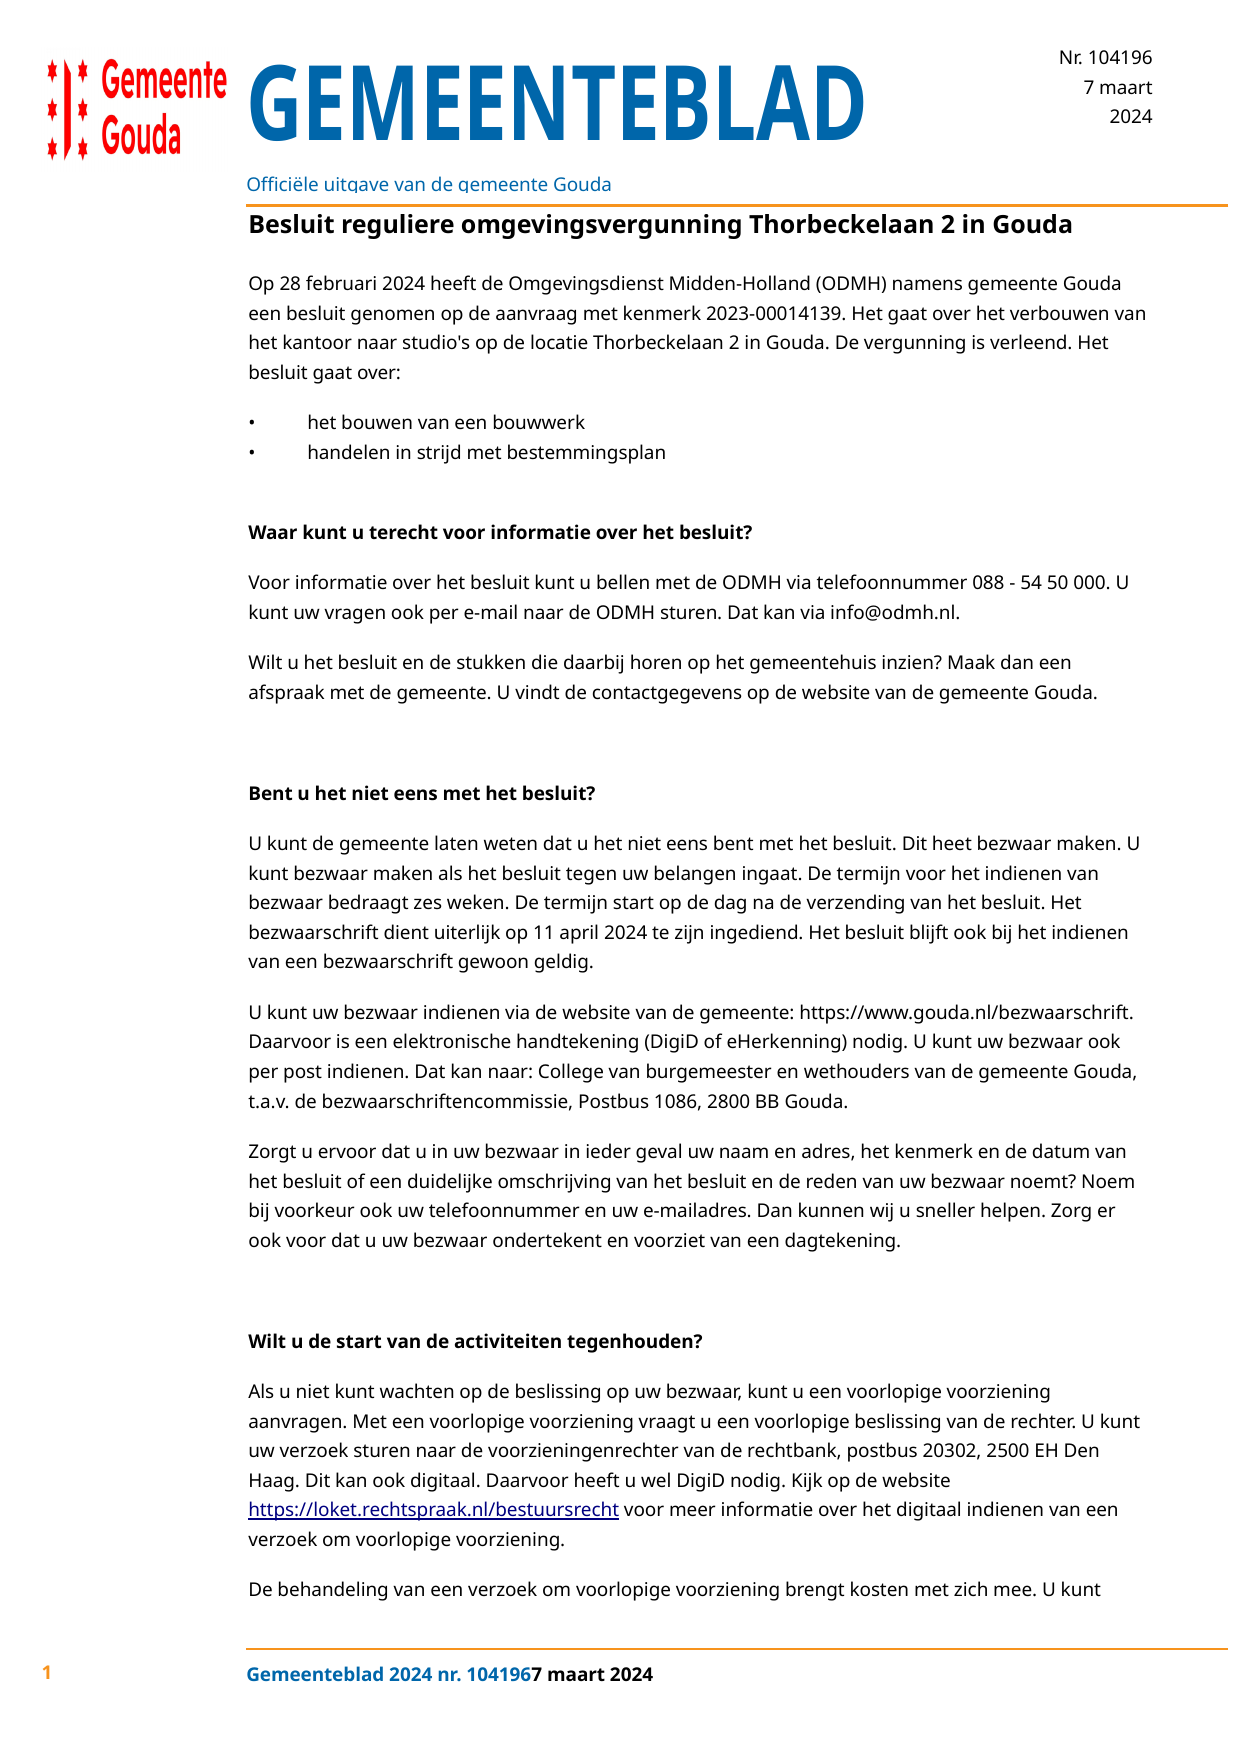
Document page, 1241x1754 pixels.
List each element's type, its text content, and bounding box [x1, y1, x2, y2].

text De behandeling van een verzoek om voorlopige voorziening brengt kosten met zich mee. U kunt [248, 1577, 1152, 1602]
text Waar kunt u terecht voor informatie over het besluit? [248, 519, 1152, 545]
text U kunt uw bezwaar indienen via de website van de gemeente: https://www.gouda.nl/bezwaarschrift. Daarvoor is een elektronische handtekening (DigiD of eHerkenning) nodig. U kunt uw bezwaar ook per post indienen. Dat kan naar: College van burgemeester en wethouders van de gemeente Gouda, t.a.v. de bezwaarschriftencommissie, Postbus 1086, 2800 BB Gouda. [248, 999, 1152, 1113]
text Als u niet kunt wachten op de beslissing op uw bezwaar, kunt u een voorlopige voorziening aanvragen. Met een voorlopige voorziening vraagt u een voorlopige beslissing van de rechter. U kunt uw verzoek sturen naar de voorzieningenrechter van de rechtbank, postbus 20302, 2500 EH Den Haag. Dit kan ook digitaal. Daarvoor heeft u wel DigiD nodig. Kijk op de website https://loket.rechtspraak.nl/bestuursrecht voor meer informatie over het digitaal indienen van een verzoek om voorlopige voorziening. [248, 1378, 1152, 1552]
text Wilt u de start van de activiteiten tegenhouden? [248, 1328, 1152, 1353]
text Voor informatie over het besluit kunt u bellen met de ODMH via telefoonnummer 088 - 54 50 000. U kunt uw vragen ook per e-mail naar de ODMH sturen. Dat kan via info@odmh.nl. [248, 569, 1152, 625]
text U kunt de gemeente laten weten dat u het niet eens bent met het besluit. Dit heet bezwaar maken. U kunt bezwaar maken als het besluit tegen uw belangen ingaat. De termijn voor het indienen van bezwaar bedraagt zes weken. De termijn start op de dag na de verzending van het besluit. Het bezwaarschrift dient uiterlijk op 11 april 2024 te zijn ingediend. Het besluit blijft ook bij het indienen van een bezwaarschrift gewoon geldig. [248, 830, 1152, 974]
text Bent u het niet eens met het besluit? [248, 780, 1152, 806]
list handelen in strijd met bestemmingsplan [248, 439, 1152, 465]
text Wilt u het besluit en de stukken die daarbij horen op het gemeentehuis inzien? Maak dan een afspraak met de gemeente. U vindt de contactgegevens op de website van de gemeente Gouda. [248, 649, 1152, 705]
text Besluit reguliere omgevingsvergunning Thorbeckelaan 2 in Gouda [248, 207, 1152, 241]
list het bouwen van een bouwwerk [248, 409, 1152, 435]
text Zorgt u ervoor dat u in uw bezwaar in ieder geval uw naam en adres, het kenmerk en de datum van het besluit of een duidelijke omschrijving van het besluit en de reden van uw bezwaar noemt? Noem bij voorkeur ook uw telefoonnummer en uw e-mailadres. Dan kunnen wij u sneller helpen. Zorg er ook voor dat u uw bezwaar ondertekent en voorziet van een dagtekening. [248, 1138, 1152, 1253]
text Op 28 februari 2024 heeft de Omgevingsdienst Midden-Holland (ODMH) namens gemeente Gouda een besluit genomen op de aanvraag met kenmerk 2023-00014139. Het gaat over het verbouwen van het kantoor naar studio's op de locatie Thorbeckelaan 2 in Gouda. De vergunning is verleend. Het besluit gaat over: [248, 270, 1152, 385]
picture [41, 47, 231, 172]
